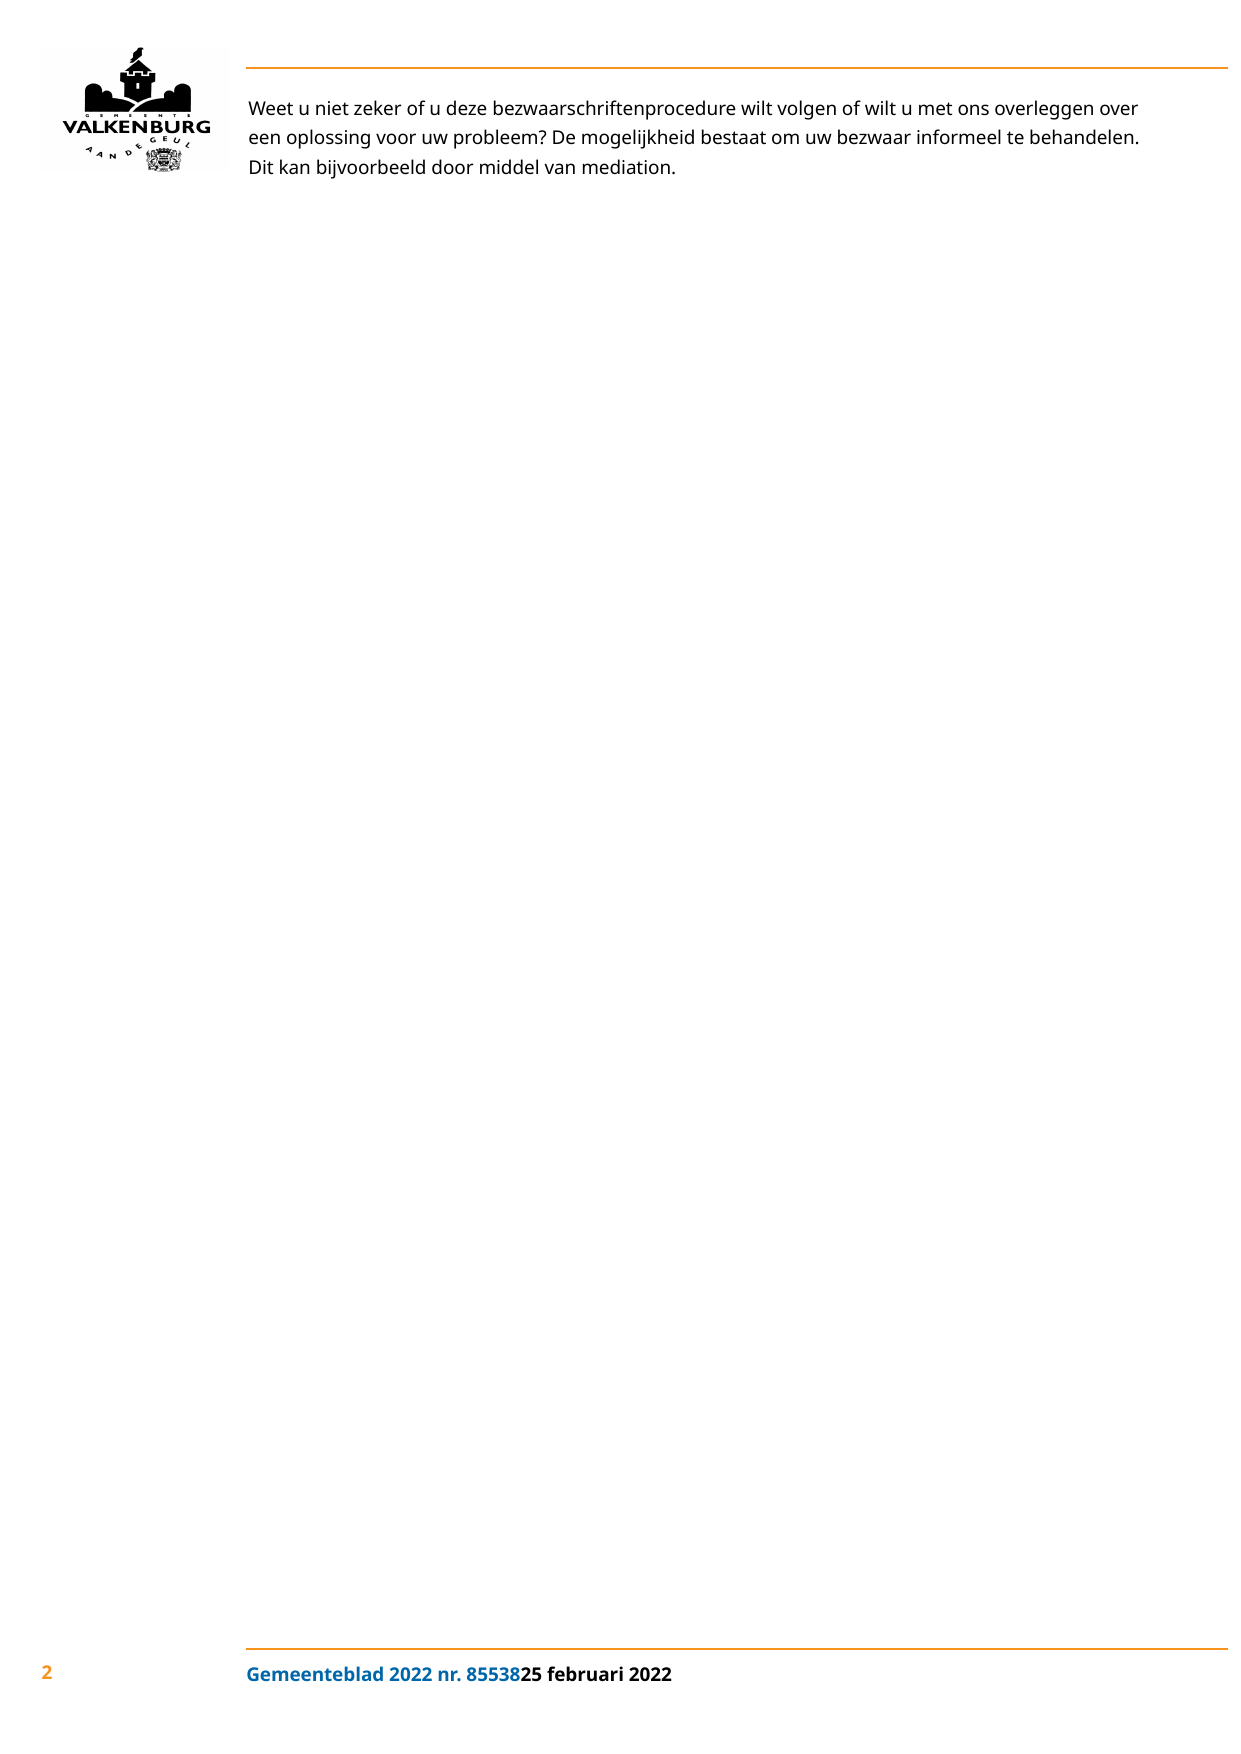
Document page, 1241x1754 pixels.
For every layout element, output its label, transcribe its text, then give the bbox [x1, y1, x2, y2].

text Weet u niet zeker of u deze bezwaarschriftenprocedure wilt volgen of wilt u met ons overleggen over een oplossing voor uw probleem? De mogelijkheid bestaat om uw bezwaar informeel te behandelen. Dit kan bijvoorbeeld door middel van mediation. [248, 95, 1152, 180]
picture [41, 47, 231, 172]
